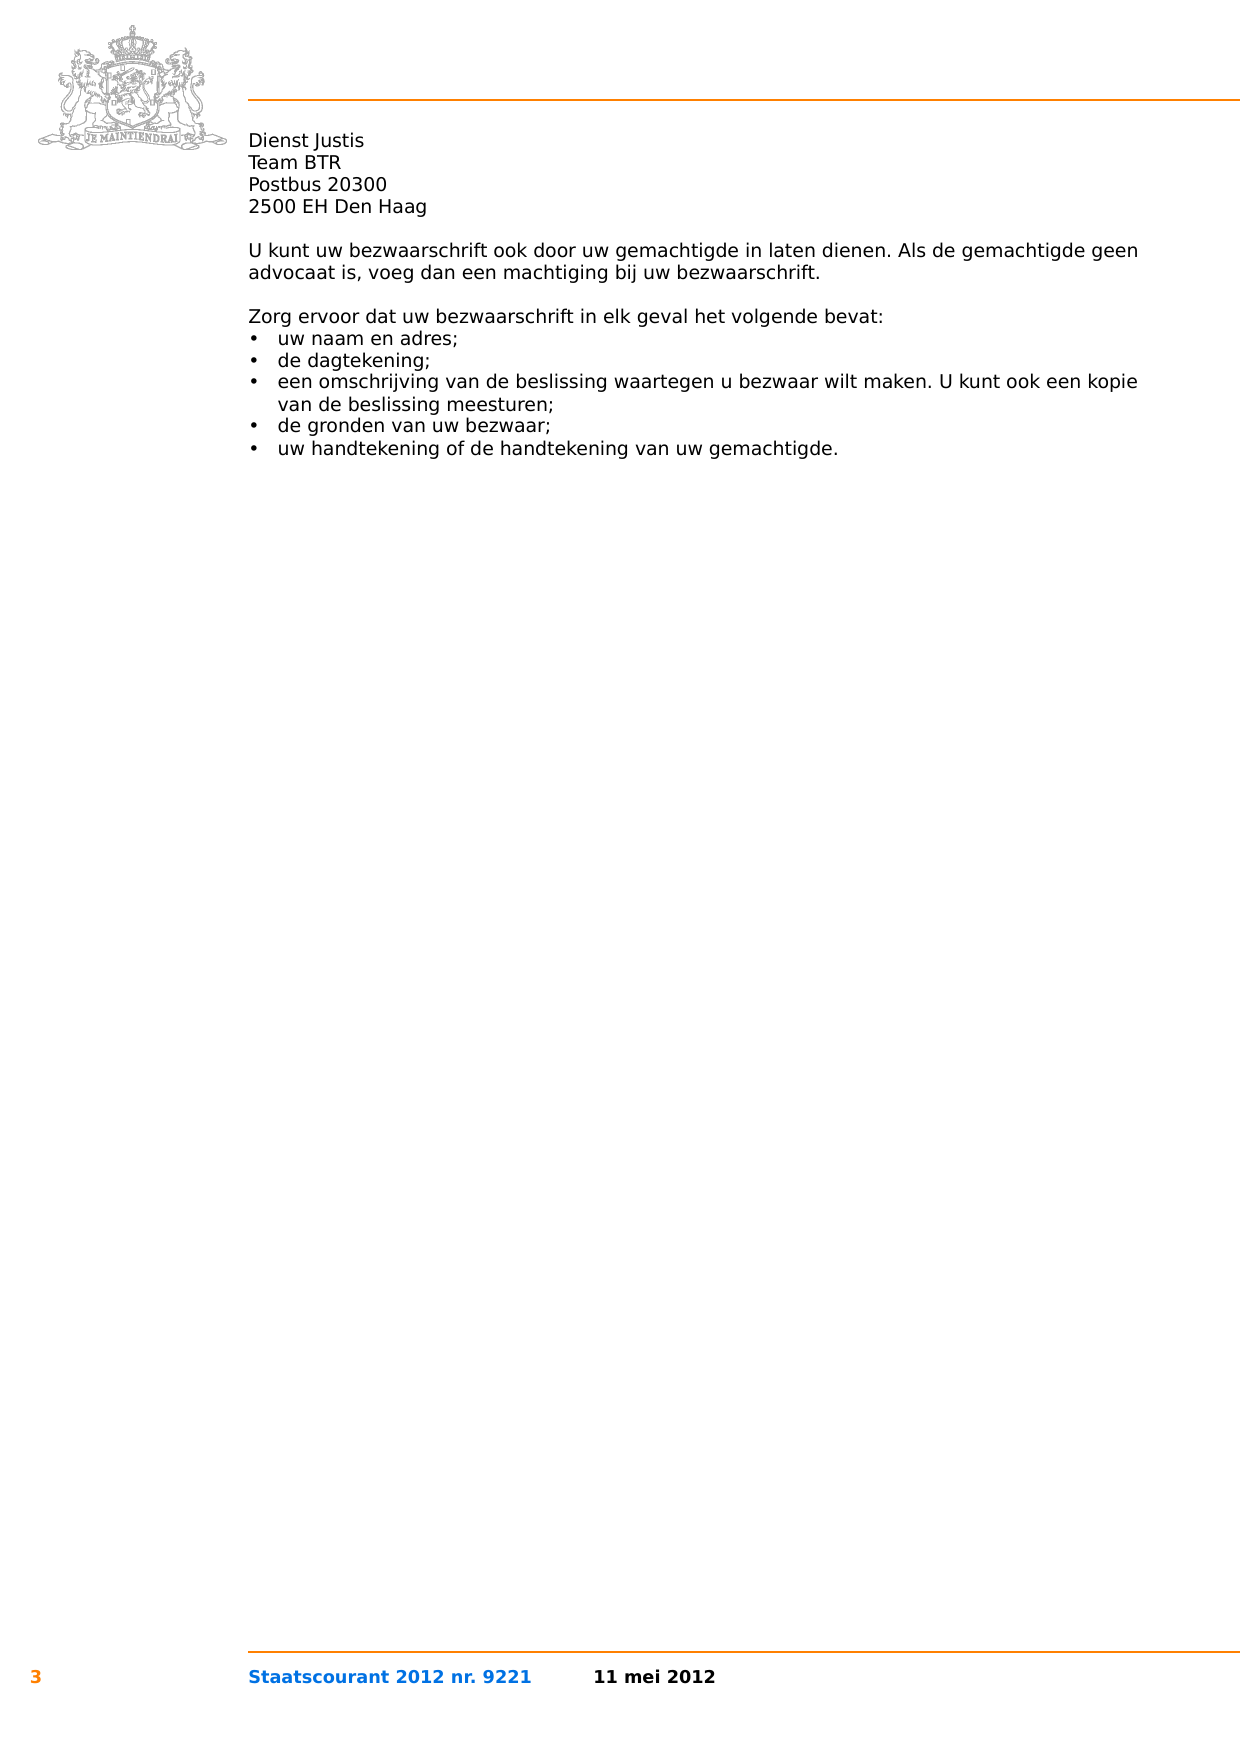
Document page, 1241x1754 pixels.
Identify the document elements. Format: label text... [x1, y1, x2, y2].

text • uw handtekening of de handtekening van uw gemachtigde. [248, 437, 1163, 459]
text Dienst Justis [248, 130, 1163, 152]
text U kunt uw bezwaarschrift ook door uw gemachtigde in laten dienen. Als de gemachtigde geen advocaat is, voeg dan een machtiging bij uw bezwaarschrift. [248, 240, 1163, 284]
text • de gronden van uw bezwaar; [248, 415, 1163, 437]
text Postbus 20300 [248, 174, 1163, 196]
text • de dagtekening; [248, 349, 1163, 371]
text 2500 EH Den Haag [248, 196, 1163, 218]
text Zorg ervoor dat uw bezwaarschrift in elk geval het volgende bevat: [248, 306, 1163, 327]
text • uw naam en adres; [248, 327, 1163, 349]
text • een omschrijving van de beslissing waartegen u bezwaar wilt maken. U kunt ook een kopie van de beslissing meesturen; [248, 371, 1163, 415]
text Team BTR [248, 152, 1163, 174]
picture [38, 25, 227, 150]
